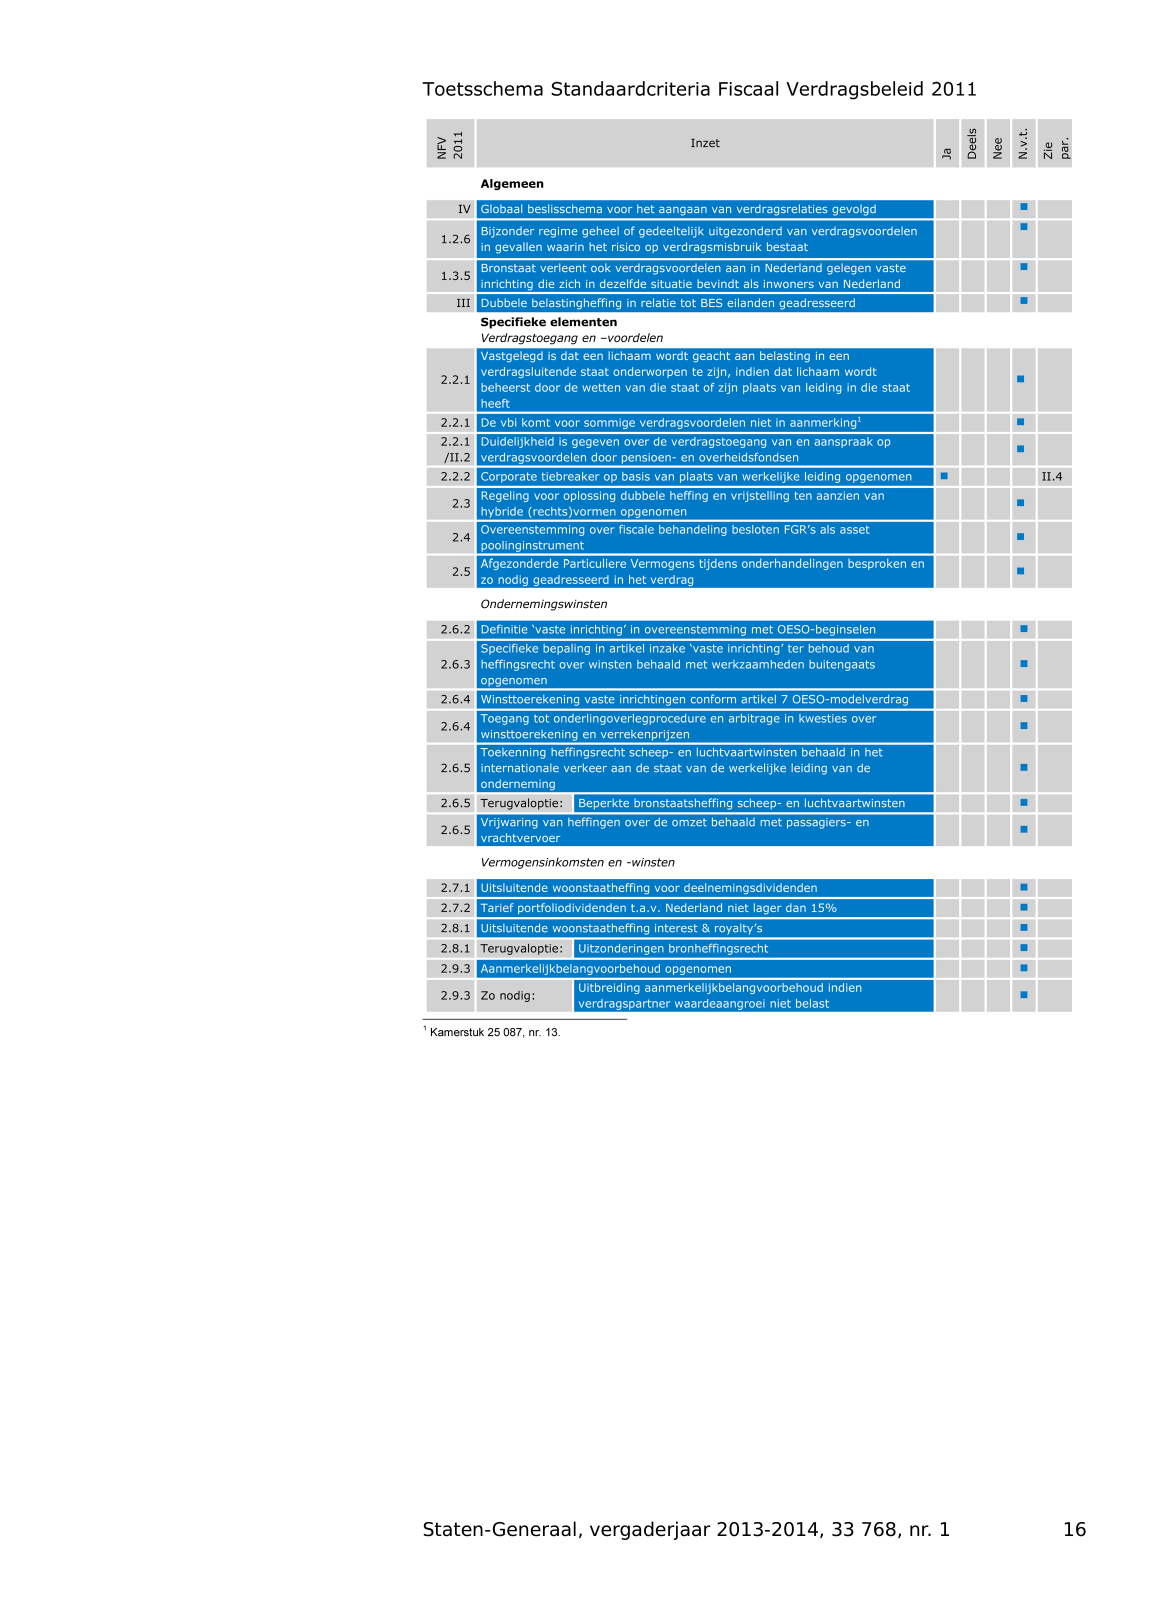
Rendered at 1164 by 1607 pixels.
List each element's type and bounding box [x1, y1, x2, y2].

picture [422, 81, 1072, 1038]
